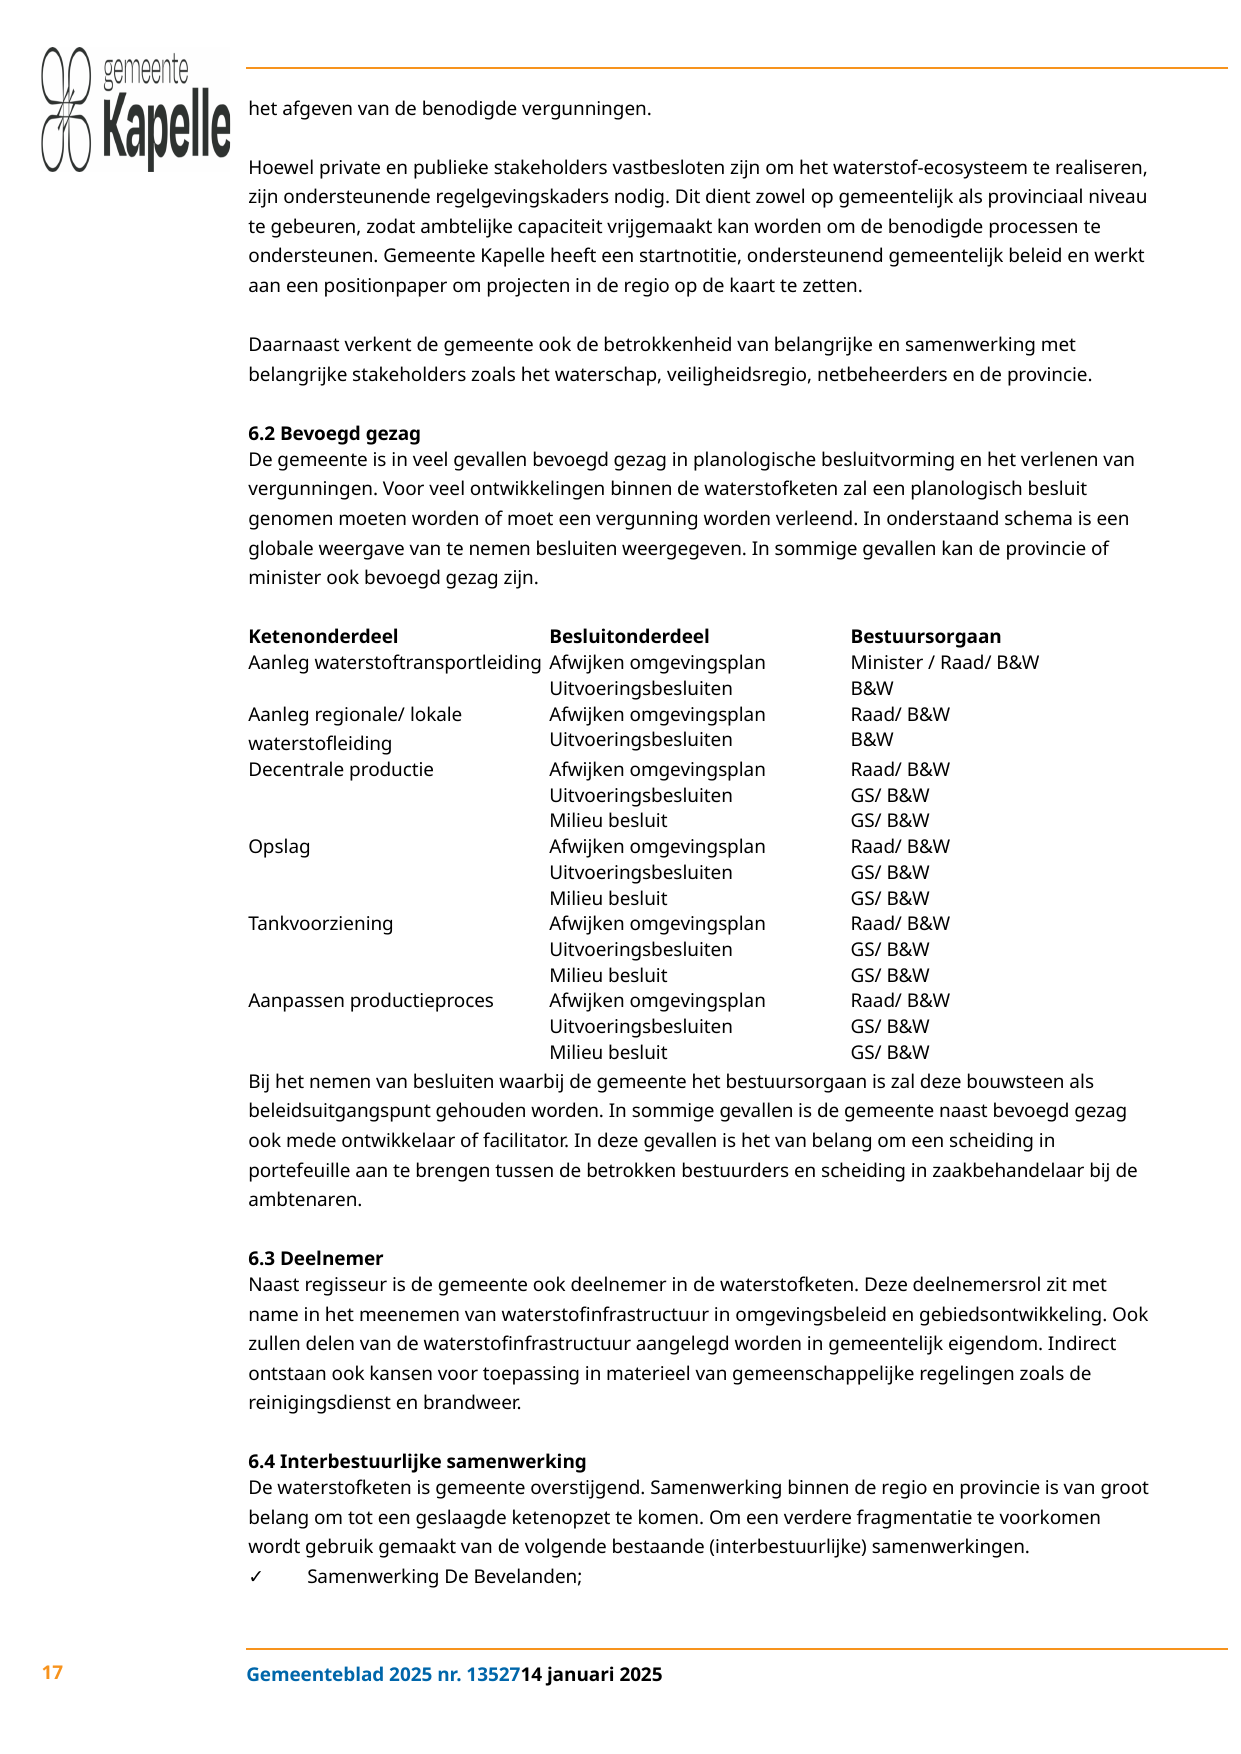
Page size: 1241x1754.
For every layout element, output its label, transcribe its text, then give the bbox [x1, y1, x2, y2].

table_cell Uitvoeringsbesluiten [549, 936, 850, 962]
text het afgeven van de benodigde vergunningen. [248, 95, 1152, 121]
table_header Besluitonderdeel [549, 624, 850, 649]
table_cell Afwijken omgevingsplan [549, 701, 850, 726]
table_cell Decentrale productie [248, 756, 549, 833]
table_cell Raad/ B&W [850, 833, 1152, 859]
table_cell Uitvoeringsbesluiten [549, 782, 850, 807]
text De gemeente is in veel gevallen bevoegd gezag in planologische besluitvorming en het verlenen van vergunningen. Voor veel ontwikkelingen binnen de waterstofketen zal een planologisch besluit genomen moeten worden of moet een vergunning worden verleend. In onderstaand schema is een globale weergave van te nemen besluiten weergegeven. In sommige gevallen kan de provincie of minister ook bevoegd gezag zijn. [248, 446, 1152, 590]
table_cell Raad/ B&W [850, 988, 1152, 1013]
text 6.3 Deelnemer [248, 1246, 1152, 1271]
table_cell Afwijken omgevingsplan [549, 649, 850, 675]
table_cell GS/ B&W [850, 1013, 1152, 1039]
table_header Bestuursorgaan [850, 624, 1152, 649]
table_cell Aanleg waterstoftransportleiding [248, 649, 549, 701]
table_cell Raad/ B&W [850, 756, 1152, 782]
table_cell Aanpassen productieproces [248, 988, 549, 1065]
table_cell GS/ B&W [850, 1039, 1152, 1065]
text 6.2 Bevoegd gezag [248, 420, 1152, 446]
table_cell GS/ B&W [850, 782, 1152, 807]
table_cell B&W [850, 675, 1152, 701]
table_cell Raad/ B&W [850, 910, 1152, 936]
table_cell Milieu besluit [549, 885, 850, 910]
list Samenwerking De Bevelanden; [248, 1563, 1152, 1589]
table_cell Afwijken omgevingsplan [549, 910, 850, 936]
table_cell Uitvoeringsbesluiten [549, 1013, 850, 1039]
text Naast regisseur is de gemeente ook deelnemer in de waterstofketen. Deze deelnemersrol zit met name in het meenemen van waterstofinfrastructuur in omgevingsbeleid en gebiedsontwikkeling. Ook zullen delen van de waterstofinfrastructuur aangelegd worden in gemeentelijk eigendom. Indirect ontstaan ook kansen voor toepassing in materieel van gemeenschappelijke regelingen zoals de reinigingsdienst en brandweer. [248, 1271, 1152, 1415]
table_cell GS/ B&W [850, 962, 1152, 988]
table_cell Tankvoorziening [248, 910, 549, 988]
text 6.4 Interbestuurlijke samenwerking [248, 1449, 1152, 1474]
table_cell Uitvoeringsbesluiten [549, 859, 850, 885]
table_cell GS/ B&W [850, 936, 1152, 962]
table_cell Milieu besluit [549, 808, 850, 833]
table_cell Raad/ B&W [850, 701, 1152, 726]
table_cell Milieu besluit [549, 962, 850, 988]
table_cell Uitvoeringsbesluiten [549, 726, 850, 756]
table_cell Minister / Raad/ B&W [850, 649, 1152, 675]
table_cell Afwijken omgevingsplan [549, 756, 850, 782]
table_cell GS/ B&W [850, 859, 1152, 885]
table_cell Opslag [248, 833, 549, 910]
table_cell Milieu besluit [549, 1039, 850, 1065]
table_cell Aanleg regionale/ lokale waterstofleiding [248, 701, 549, 756]
table_cell GS/ B&W [850, 885, 1152, 910]
table_cell Afwijken omgevingsplan [549, 833, 850, 859]
picture [41, 47, 231, 172]
text De waterstofketen is gemeente overstijgend. Samenwerking binnen de regio en provincie is van groot belang om tot een geslaagde ketenopzet te komen. Om een verdere fragmentatie te voorkomen wordt gebruik gemaakt van de volgende bestaande (interbestuurlijke) samenwerkingen. [248, 1474, 1152, 1559]
text Hoewel private en publieke stakeholders vastbesloten zijn om het waterstof-ecosysteem te realiseren, zijn ondersteunende regelgevingskaders nodig. Dit dient zowel op gemeentelijk als provinciaal niveau te gebeuren, zodat ambtelijke capaciteit vrijgemaakt kan worden om de benodigde processen te ondersteunen. Gemeente Kapelle heeft een startnotitie, ondersteunend gemeentelijk beleid en werkt aan een positionpaper om projecten in de regio op de kaart te zetten. [248, 154, 1152, 298]
table_cell Afwijken omgevingsplan [549, 988, 850, 1013]
table_header Ketenonderdeel [248, 624, 549, 649]
text Bij het nemen van besluiten waarbij de gemeente het bestuursorgaan is zal deze bouwsteen als beleidsuitgangspunt gehouden worden. In sommige gevallen is de gemeente naast bevoegd gezag ook mede ontwikkelaar of facilitator. In deze gevallen is het van belang om een scheiding in portefeuille aan te brengen tussen de betrokken bestuurders en scheiding in zaakbehandelaar bij de ambtenaren. [248, 1068, 1152, 1212]
table_cell Uitvoeringsbesluiten [549, 675, 850, 701]
table_cell B&W [850, 726, 1152, 756]
table_cell GS/ B&W [850, 808, 1152, 833]
text Daarnaast verkent de gemeente ook de betrokkenheid van belangrijke en samenwerking met belangrijke stakeholders zoals het waterschap, veiligheidsregio, netbeheerders en de provincie. [248, 331, 1152, 387]
